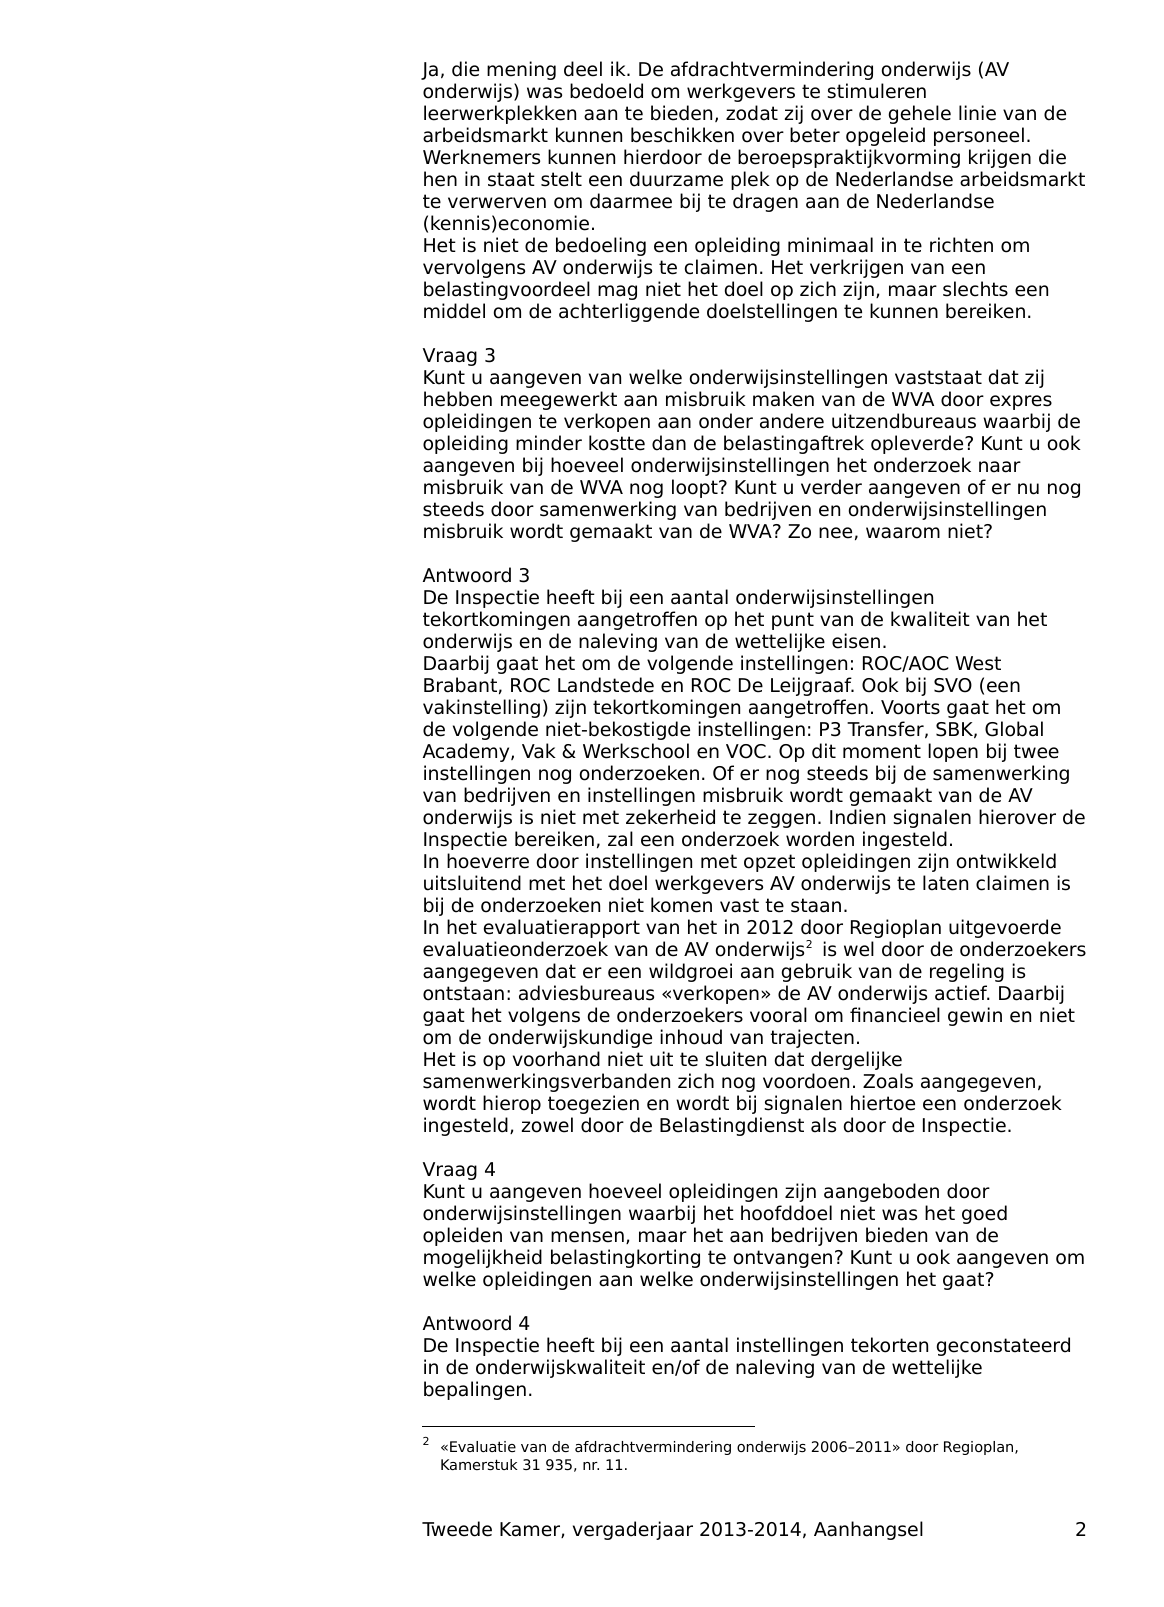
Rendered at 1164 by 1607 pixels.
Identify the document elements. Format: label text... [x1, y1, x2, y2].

text In hoeverre door instellingen met opzet opleidingen zijn ontwikkeld uitsluitend met het doel werkgevers AV onderwijs te laten claimen is bij de onderzoeken niet komen vast te staan. [422, 851, 1087, 917]
text Antwoord 3 [422, 565, 1087, 587]
text Ja, die mening deel ik. De afdrachtvermindering onderwijs (AV onderwijs) was bedoeld om werkgevers te stimuleren leerwerkplekken aan te bieden, zodat zij over de gehele linie van de arbeidsmarkt kunnen beschikken over beter opgeleid personeel. Werknemers kunnen hierdoor de beroepspraktijkvorming krijgen die hen in staat stelt een duurzame plek op de Nederlandse arbeidsmarkt te verwerven om daarmee bij te dragen aan de Nederlandse (kennis)economie. [422, 59, 1087, 235]
text De Inspectie heeft bij een aantal onderwijsinstellingen tekortkomingen aangetroffen op het punt van de kwaliteit van het onderwijs en de naleving van de wettelijke eisen. [422, 587, 1087, 653]
text In het evaluatierapport van het in 2012 door Regioplan uitgevoerde evaluatieonderzoek van de AV onderwijs is wel door de onderzoekers aangegeven dat er een wildgroei aan gebruik van de regeling is ontstaan: adviesbureaus «verkopen» de AV onderwijs actief. Daarbij gaat het volgens de onderzoekers vooral om financieel gewin en niet om de onderwijskundige inhoud van trajecten. [422, 917, 1087, 1048]
text «Evaluatie van de afdrachtvermindering onderwijs 2006–2011» door Regioplan, Kamerstuk 31 935, nr. 11. [422, 1435, 1087, 1474]
text Het is op voorhand niet uit te sluiten dat dergelijke samenwerkingsverbanden zich nog voordoen. Zoals aangegeven, wordt hierop toegezien en wordt bij signalen hiertoe een onderzoek ingesteld, zowel door de Belastingdienst als door de Inspectie. [422, 1048, 1087, 1136]
text Vraag 3 [422, 345, 1087, 367]
text Kunt u aangeven van welke onderwijsinstellingen vaststaat dat zij hebben meegewerkt aan misbruik maken van de WVA door expres opleidingen te verkopen aan onder andere uitzendbureaus waarbij de opleiding minder kostte dan de belastingaftrek opleverde? Kunt u ook aangeven bij hoeveel onderwijsinstellingen het onderzoek naar misbruik van de WVA nog loopt? Kunt u verder aangeven of er nu nog steeds door samenwerking van bedrijven en onderwijsinstellingen misbruik wordt gemaakt van de WVA? Zo nee, waarom niet? [422, 367, 1087, 543]
text Antwoord 4 [422, 1313, 1087, 1335]
text De Inspectie heeft bij een aantal instellingen tekorten geconstateerd in de onderwijskwaliteit en/of de naleving van de wettelijke bepalingen. [422, 1335, 1087, 1401]
text Vraag 4 [422, 1159, 1087, 1181]
text Het is niet de bedoeling een opleiding minimaal in te richten om vervolgens AV onderwijs te claimen. Het verkrijgen van een belastingvoordeel mag niet het doel op zich zijn, maar slechts een middel om de achterliggende doelstellingen te kunnen bereiken. [422, 235, 1087, 323]
text Daarbij gaat het om de volgende instellingen: ROC/AOC West Brabant, ROC Landstede en ROC De Leijgraaf. Ook bij SVO (een vakinstelling) zijn tekortkomingen aangetroffen. Voorts gaat het om de volgende niet-bekostigde instellingen: P3 Transfer, SBK, Global Academy, Vak & Werkschool en VOC. Op dit moment lopen bij twee instellingen nog onderzoeken. Of er nog steeds bij de samenwerking van bedrijven en instellingen misbruik wordt gemaakt van de AV onderwijs is niet met zekerheid te zeggen. Indien signalen hierover de Inspectie bereiken, zal een onderzoek worden ingesteld. [422, 653, 1087, 851]
text Kunt u aangeven hoeveel opleidingen zijn aangeboden door onderwijsinstellingen waarbij het hoofddoel niet was het goed opleiden van mensen, maar het aan bedrijven bieden van de mogelijkheid belastingkorting te ontvangen? Kunt u ook aangeven om welke opleidingen aan welke onderwijsinstellingen het gaat? [422, 1181, 1087, 1291]
